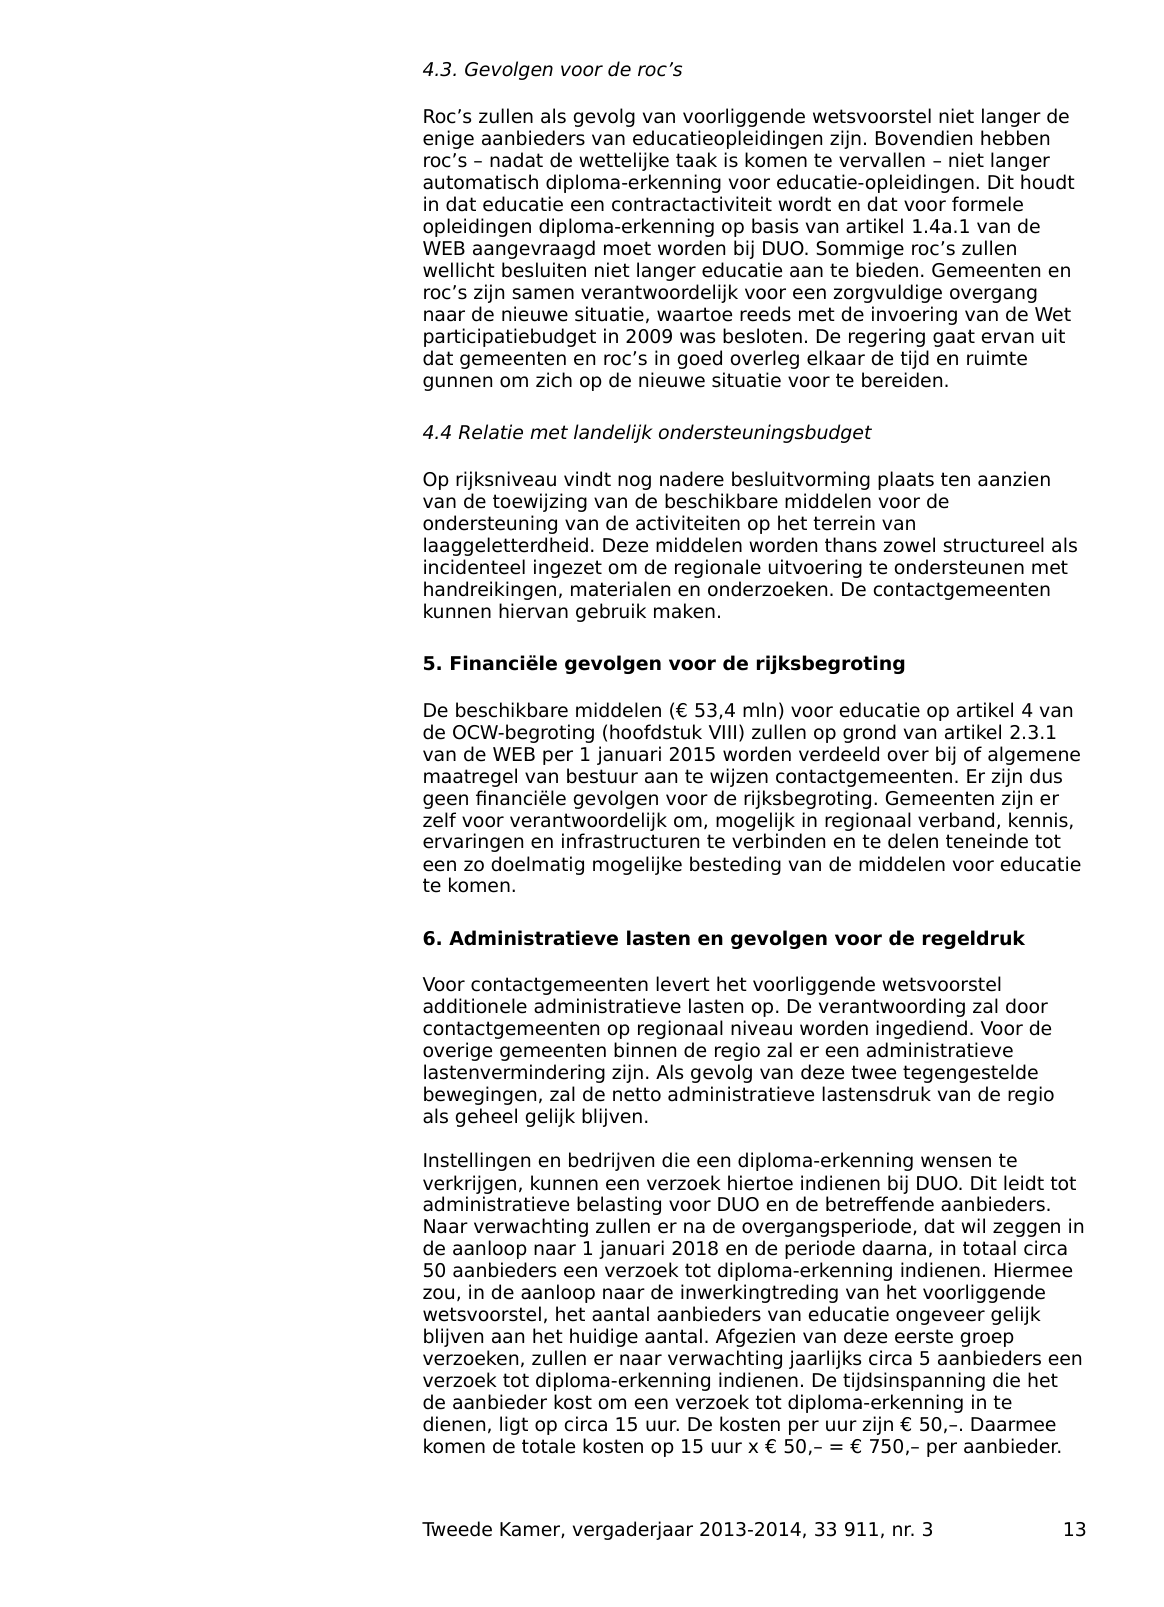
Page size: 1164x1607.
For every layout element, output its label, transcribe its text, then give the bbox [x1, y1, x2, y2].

text Roc’s zullen als gevolg van voorliggende wetsvoorstel niet langer de enige aanbieders van educatieopleidingen zijn. Bovendien hebben roc’s – nadat de wettelijke taak is komen te vervallen – niet langer automatisch diploma-erkenning voor educatie-opleidingen. Dit houdt in dat educatie een contractactiviteit wordt en dat voor formele opleidingen diploma-erkenning op basis van artikel 1.4a.1 van de WEB aangevraagd moet worden bij DUO. Sommige roc’s zullen wellicht besluiten niet langer educatie aan te bieden. Gemeenten en roc’s zijn samen verantwoordelijk voor een zorgvuldige overgang naar de nieuwe situatie, waartoe reeds met de invoering van de Wet participatiebudget in 2009 was besloten. De regering gaat ervan uit dat gemeenten en roc’s in goed overleg elkaar de tijd en ruimte gunnen om zich op de nieuwe situatie voor te bereiden. [422, 106, 1087, 392]
subtitle 4.3. Gevolgen voor de roc’s [422, 59, 1087, 81]
text Voor contactgemeenten levert het voorliggende wetsvoorstel additionele administratieve lasten op. De verantwoording zal door contactgemeenten op regionaal niveau worden ingediend. Voor de overige gemeenten binnen de regio zal er een administratieve lastenvermindering zijn. Als gevolg van deze twee tegengestelde bewegingen, zal de netto administratieve lastensdruk van de regio als geheel gelijk blijven. [422, 974, 1087, 1128]
text Op rijksniveau vindt nog nadere besluitvorming plaats ten aanzien van de toewijzing van de beschikbare middelen voor de ondersteuning van de activiteiten op het terrein van laaggeletterdheid. Deze middelen worden thans zowel structureel als incidenteel ingezet om de regionale uitvoering te ondersteunen met handreikingen, materialen en onderzoeken. De contactgemeenten kunnen hiervan gebruik maken. [422, 469, 1087, 623]
text De beschikbare middelen (€ 53,4 mln) voor educatie op artikel 4 van de OCW-begroting (hoofdstuk VIII) zullen op grond van artikel 2.3.1 van de WEB per 1 januari 2015 worden verdeeld over bij of algemene maatregel van bestuur aan te wijzen contactgemeenten. Er zijn dus geen financiële gevolgen voor de rijksbegroting. Gemeenten zijn er zelf voor verantwoordelijk om, mogelijk in regionaal verband, kennis, ervaringen en infrastructuren te verbinden en te delen teneinde tot een zo doelmatig mogelijke besteding van de middelen voor educatie te komen. [422, 699, 1087, 897]
subtitle 4.4 Relatie met landelijk ondersteuningsbudget [422, 422, 1087, 444]
subtitle 6. Administratieve lasten en gevolgen voor de regeldruk [422, 927, 1087, 949]
subtitle 5. Financiële gevolgen voor de rijksbegroting [422, 653, 1087, 674]
text Instellingen en bedrijven die een diploma-erkenning wensen te verkrijgen, kunnen een verzoek hiertoe indienen bij DUO. Dit leidt tot administratieve belasting voor DUO en de betreffende aanbieders. Naar verwachting zullen er na de overgangsperiode, dat wil zeggen in de aanloop naar 1 januari 2018 en de periode daarna, in totaal circa 50 aanbieders een verzoek tot diploma-erkenning indienen. Hiermee zou, in de aanloop naar de inwerkingtreding van het voorliggende wetsvoorstel, het aantal aanbieders van educatie ongeveer gelijk blijven aan het huidige aantal. Afgezien van deze eerste groep verzoeken, zullen er naar verwachting jaarlijks circa 5 aanbieders een verzoek tot diploma-erkenning indienen. De tijdsinspanning die het de aanbieder kost om een verzoek tot diploma-erkenning in te dienen, ligt op circa 15 uur. De kosten per uur zijn € 50,–. Daarmee komen de totale kosten op 15 uur x € 50,– = € 750,– per aanbieder. [422, 1150, 1087, 1458]
